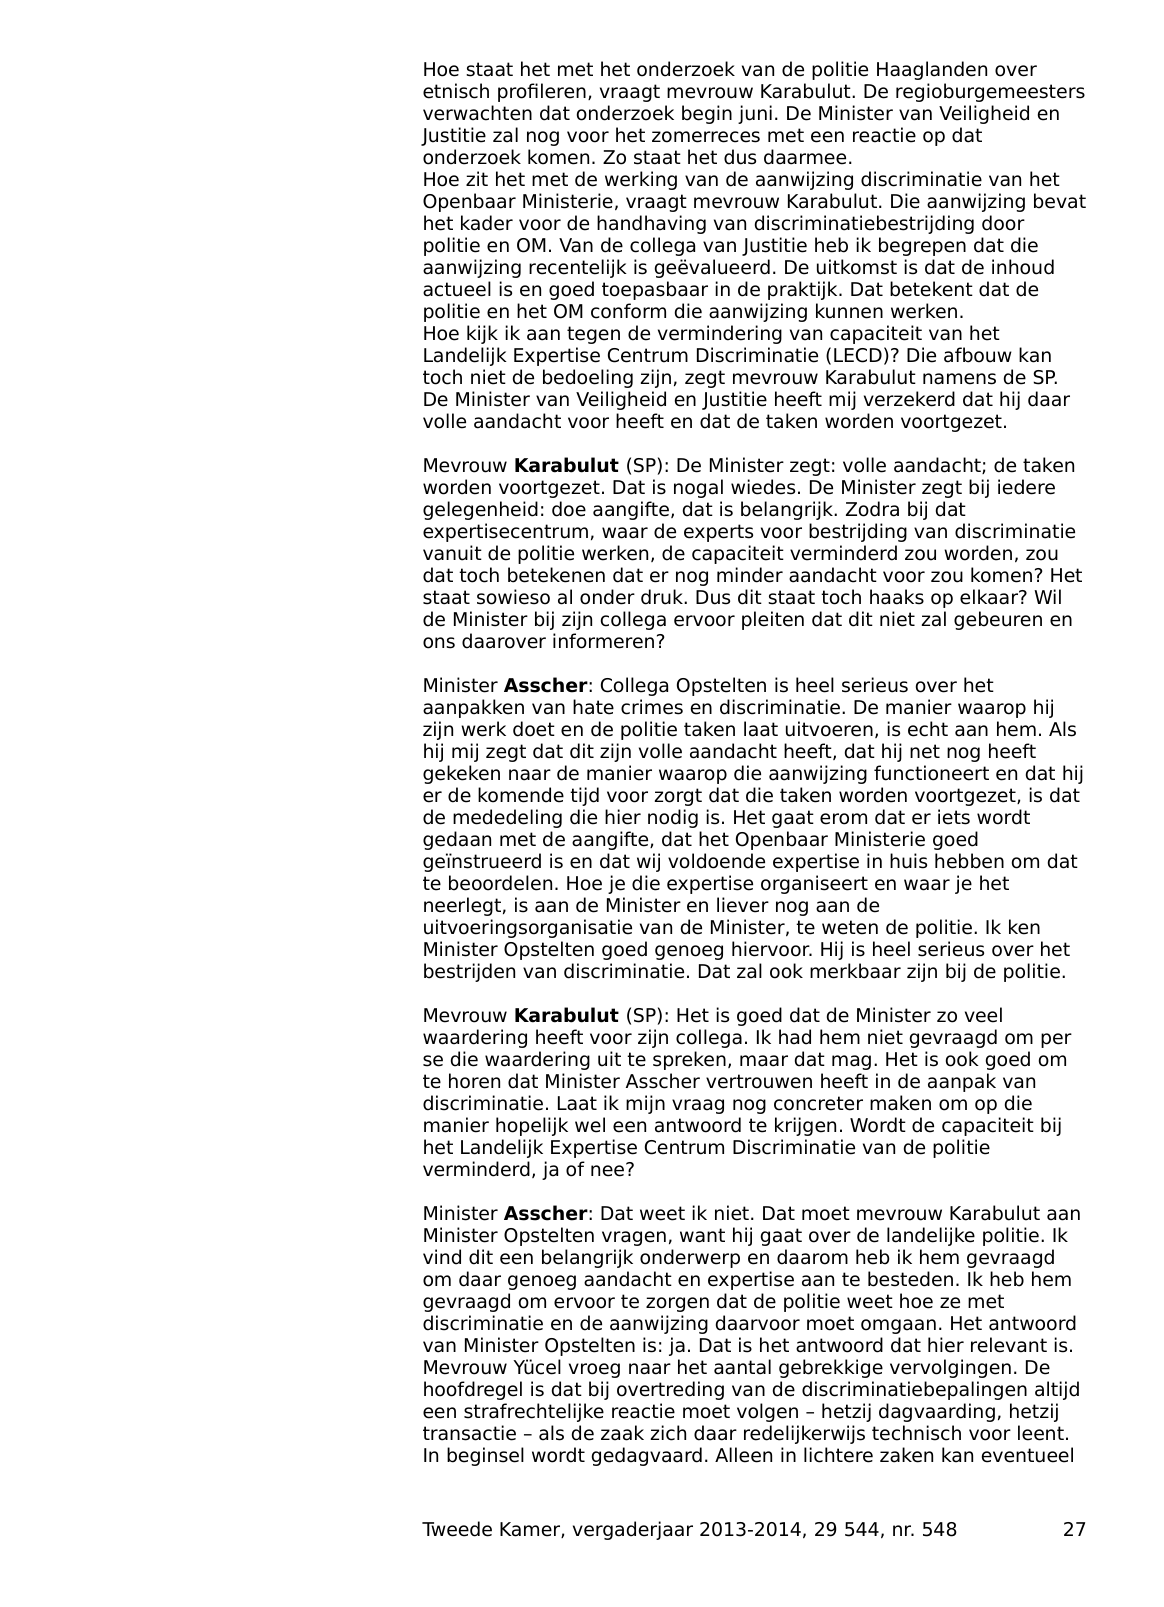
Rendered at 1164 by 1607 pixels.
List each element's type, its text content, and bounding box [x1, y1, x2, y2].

text Minister Asscher: Collega Opstelten is heel serieus over het aanpakken van hate crimes en discriminatie. De manier waarop hij zijn werk doet en de politie taken laat uitvoeren, is echt aan hem. Als hij mij zegt dat dit zijn volle aandacht heeft, dat hij net nog heeft gekeken naar de manier waarop die aanwijzing functioneert en dat hij er de komende tijd voor zorgt dat die taken worden voortgezet, is dat de mededeling die hier nodig is. Het gaat erom dat er iets wordt gedaan met de aangifte, dat het Openbaar Ministerie goed geïnstrueerd is en dat wij voldoende expertise in huis hebben om dat te beoordelen. Hoe je die expertise organiseert en waar je het neerlegt, is aan de Minister en liever nog aan de uitvoeringsorganisatie van de Minister, te weten de politie. Ik ken Minister Opstelten goed genoeg hiervoor. Hij is heel serieus over het bestrijden van discriminatie. Dat zal ook merkbaar zijn bij de politie. [422, 675, 1087, 983]
text Hoe zit het met de werking van de aanwijzing discriminatie van het Openbaar Ministerie, vraagt mevrouw Karabulut. Die aanwijzing bevat het kader voor de handhaving van discriminatiebestrijding door politie en OM. Van de collega van Justitie heb ik begrepen dat die aanwijzing recentelijk is geëvalueerd. De uitkomst is dat de inhoud actueel is en goed toepasbaar in de praktijk. Dat betekent dat de politie en het OM conform die aanwijzing kunnen werken. [422, 169, 1087, 323]
text Minister Asscher: Dat weet ik niet. Dat moet mevrouw Karabulut aan Minister Opstelten vragen, want hij gaat over de landelijke politie. Ik vind dit een belangrijk onderwerp en daarom heb ik hem gevraagd om daar genoeg aandacht en expertise aan te besteden. Ik heb hem gevraagd om ervoor te zorgen dat de politie weet hoe ze met discriminatie en de aanwijzing daarvoor moet omgaan. Het antwoord van Minister Opstelten is: ja. Dat is het antwoord dat hier relevant is. [422, 1203, 1087, 1357]
text Hoe staat het met het onderzoek van de politie Haaglanden over etnisch profileren, vraagt mevrouw Karabulut. De regioburgemeesters verwachten dat onderzoek begin juni. De Minister van Veiligheid en Justitie zal nog voor het zomerreces met een reactie op dat onderzoek komen. Zo staat het dus daarmee. [422, 59, 1087, 169]
text Mevrouw Yücel vroeg naar het aantal gebrekkige vervolgingen. De hoofdregel is dat bij overtreding van de discriminatiebepalingen altijd een strafrechtelijke reactie moet volgen – hetzij dagvaarding, hetzij transactie – als de zaak zich daar redelijkerwijs technisch voor leent. In beginsel wordt gedagvaard. Alleen in lichtere zaken kan eventueel [422, 1357, 1087, 1467]
text Mevrouw Karabulut (SP): De Minister zegt: volle aandacht; de taken worden voortgezet. Dat is nogal wiedes. De Minister zegt bij iedere gelegenheid: doe aangifte, dat is belangrijk. Zodra bij dat expertisecentrum, waar de experts voor bestrijding van discriminatie vanuit de politie werken, de capaciteit verminderd zou worden, zou dat toch betekenen dat er nog minder aandacht voor zou komen? Het staat sowieso al onder druk. Dus dit staat toch haaks op elkaar? Wil de Minister bij zijn collega ervoor pleiten dat dit niet zal gebeuren en ons daarover informeren? [422, 455, 1087, 653]
text Hoe kijk ik aan tegen de vermindering van capaciteit van het Landelijk Expertise Centrum Discriminatie (LECD)? Die afbouw kan toch niet de bedoeling zijn, zegt mevrouw Karabulut namens de SP. De Minister van Veiligheid en Justitie heeft mij verzekerd dat hij daar volle aandacht voor heeft en dat de taken worden voortgezet. [422, 323, 1087, 433]
text Mevrouw Karabulut (SP): Het is goed dat de Minister zo veel waardering heeft voor zijn collega. Ik had hem niet gevraagd om per se die waardering uit te spreken, maar dat mag. Het is ook goed om te horen dat Minister Asscher vertrouwen heeft in de aanpak van discriminatie. Laat ik mijn vraag nog concreter maken om op die manier hopelijk wel een antwoord te krijgen. Wordt de capaciteit bij het Landelijk Expertise Centrum Discriminatie van de politie verminderd, ja of nee? [422, 1005, 1087, 1181]
